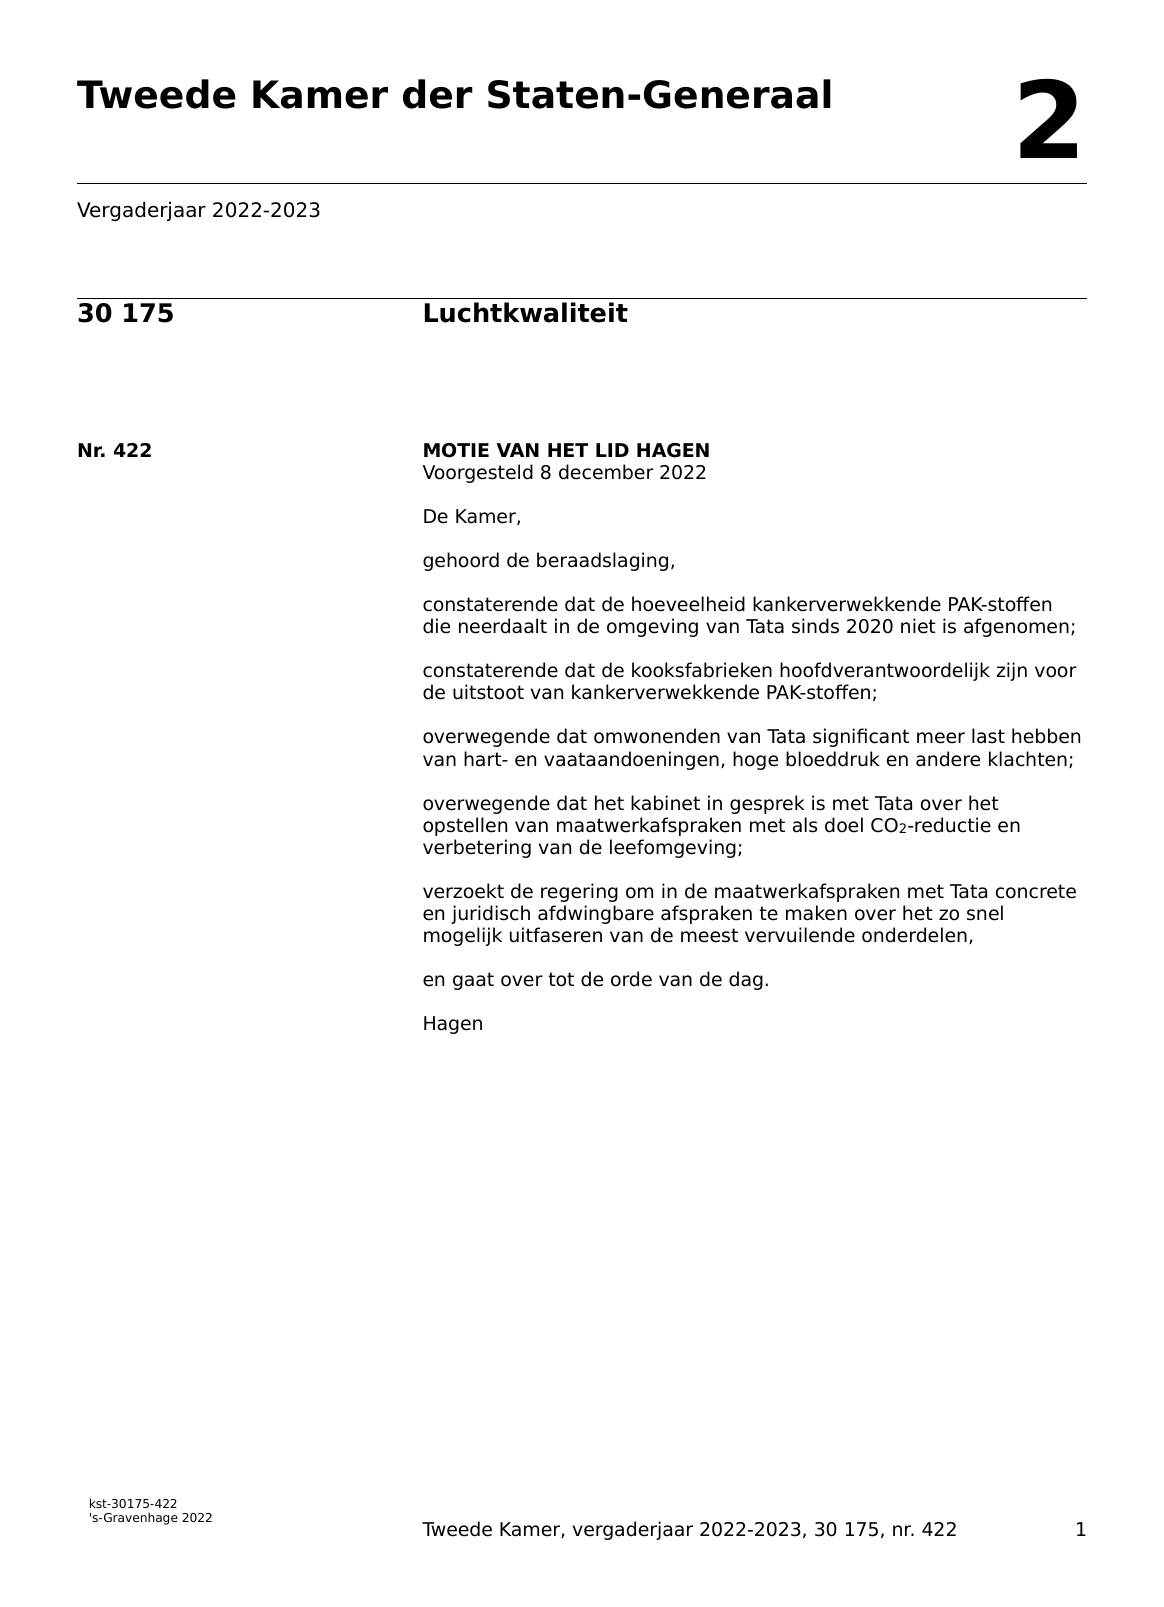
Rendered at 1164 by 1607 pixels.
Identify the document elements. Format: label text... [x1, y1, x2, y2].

table_header Tweede Kamer der Staten-Generaal [77, 59, 886, 183]
text constaterende dat de kooksfabrieken hoofdverantwoordelijk zijn voor de uitstoot van kankerverwekkende PAK-stoffen; [422, 660, 1087, 704]
subtitle Nr. 422 MOTIE VAN HET LID HAGEN [77, 440, 1087, 462]
text kst-30175-422 [88, 1497, 323, 1511]
text Voorgesteld 8 december 2022 [422, 462, 1087, 484]
text gehoord de beraadslaging, [422, 550, 1087, 572]
text Hagen [422, 1013, 1087, 1035]
text overwegende dat omwonenden van Tata significant meer last hebben van hart- en vaataandoeningen, hoge bloeddruk en andere klachten; [422, 726, 1087, 770]
text De Kamer, [422, 506, 1087, 528]
text verzoekt de regering om in de maatwerkafspraken met Tata concrete en juridisch afdwingbare afspraken te maken over het zo snel mogelijk uitfaseren van de meest vervuilende onderdelen, [422, 881, 1087, 947]
subtitle 30 175 Luchtkwaliteit [77, 299, 1087, 329]
text constaterende dat de hoeveelheid kankerverwekkende PAK-stoffen die neerdaalt in de omgeving van Tata sinds 2020 niet is afgenomen; [422, 594, 1087, 638]
table_header 2 [886, 59, 1087, 183]
text overwegende dat het kabinet in gesprek is met Tata over het opstellen van maatwerkafspraken met als doel CO2-reductie en verbetering van de leefomgeving; [422, 793, 1087, 858]
table_cell Vergaderjaar 2022-2023 [77, 184, 1087, 298]
text en gaat over tot de orde van de dag. [422, 969, 1087, 991]
text 's-Gravenhage 2022 [88, 1511, 323, 1525]
